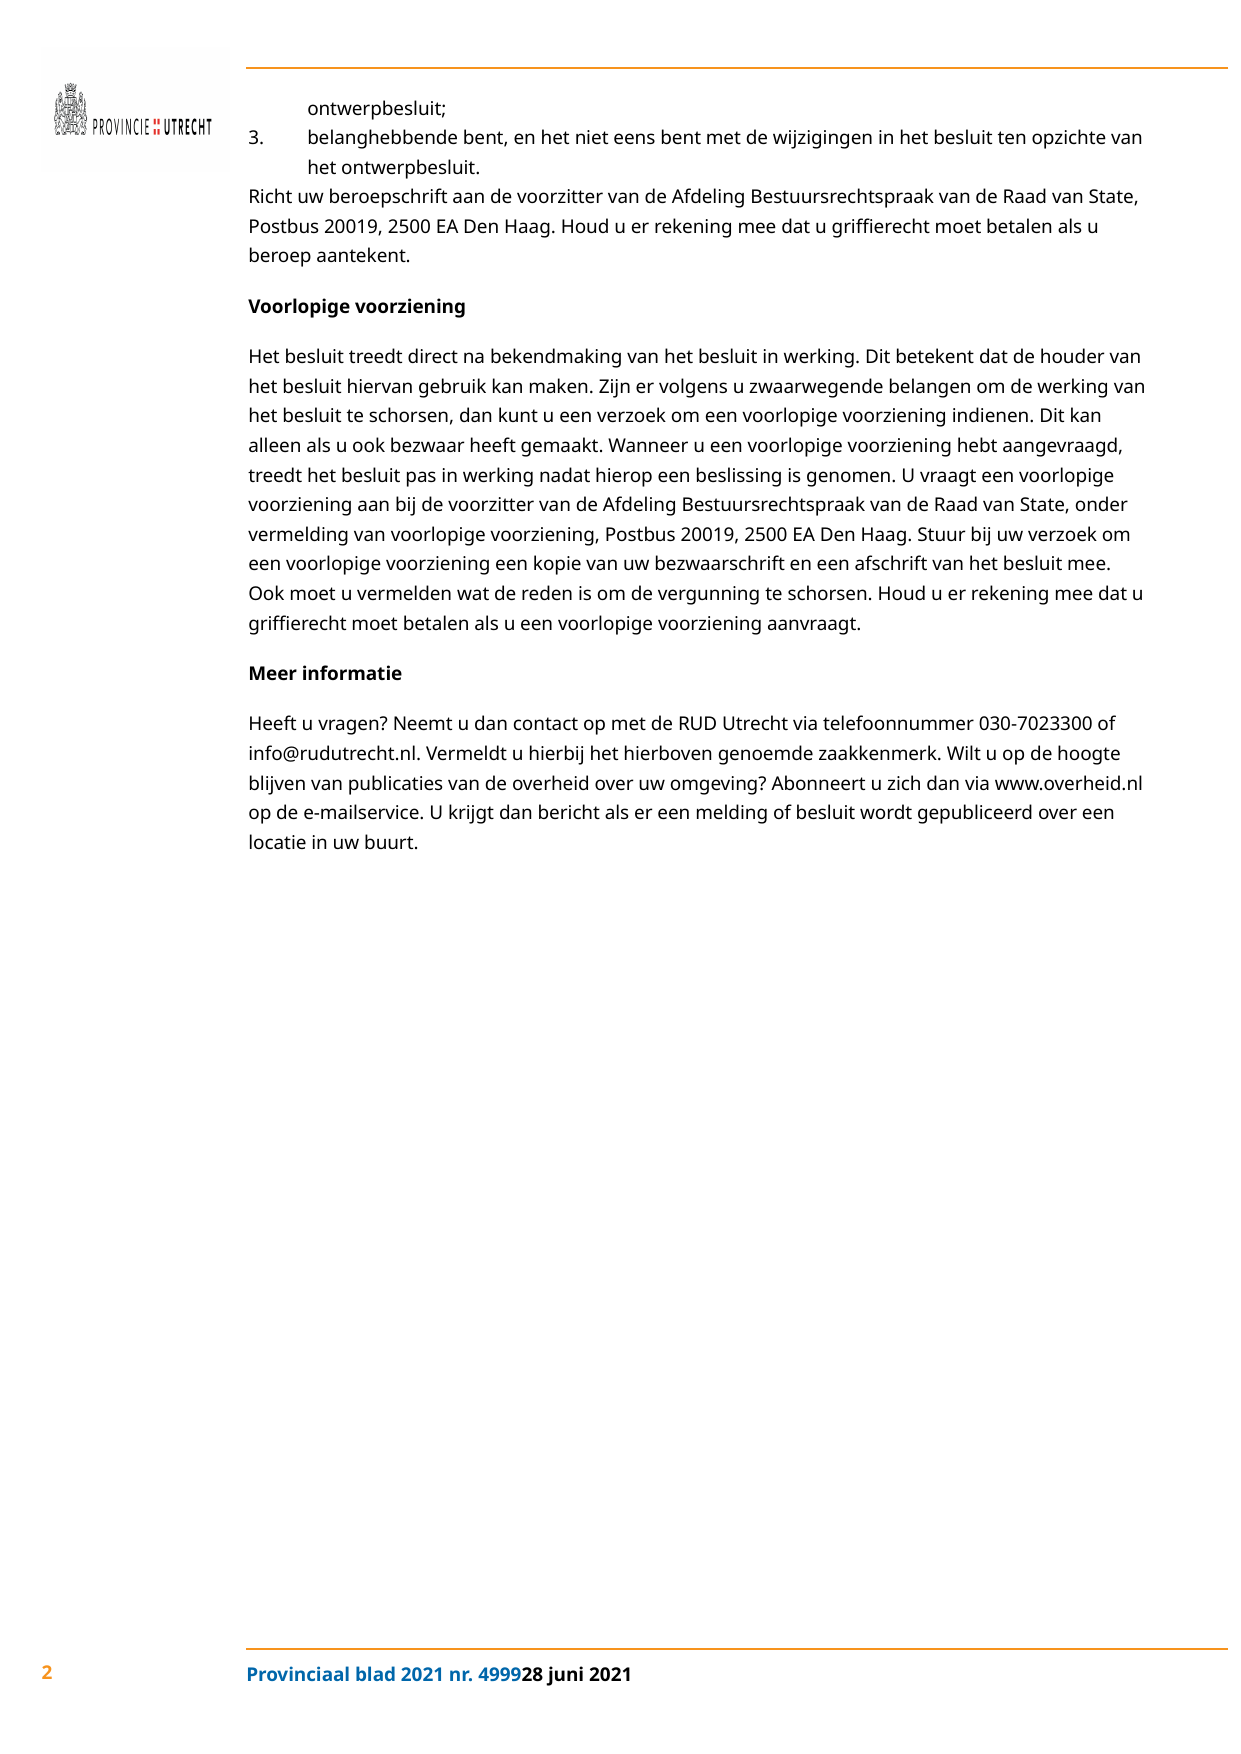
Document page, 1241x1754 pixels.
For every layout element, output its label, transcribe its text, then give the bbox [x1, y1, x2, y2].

list belanghebbende bent, en het niet eens bent met de wijzigingen in het besluit ten opzichte van het ontwerpbesluit. [248, 124, 1152, 180]
text Meer informatie [248, 660, 1152, 686]
text Voorlopige voorziening [248, 293, 1152, 319]
list ontwerpbesluit; [248, 95, 1152, 121]
text Het besluit treedt direct na bekendmaking van het besluit in werking. Dit betekent dat de houder van het besluit hiervan gebruik kan maken. Zijn er volgens u zwaarwegende belangen om de werking van het besluit te schorsen, dan kunt u een verzoek om een voorlopige voorziening indienen. Dit kan alleen als u ook bezwaar heeft gemaakt. Wanneer u een voorlopige voorziening hebt aangevraagd, treedt het besluit pas in werking nadat hierop een beslissing is genomen. U vraagt een voorlopige voorziening aan bij de voorzitter van de Afdeling Bestuursrechtspraak van de Raad van State, onder vermelding van voorlopige voorziening, Postbus 20019, 2500 EA Den Haag. Stuur bij uw verzoek om een voorlopige voorziening een kopie van uw bezwaarschrift en een afschrift van het besluit mee. Ook moet u vermelden wat de reden is om de vergunning te schorsen. Houd u er rekening mee dat u griffierecht moet betalen als u een voorlopige voorziening aanvraagt. [248, 343, 1152, 636]
text Richt uw beroepschrift aan de voorzitter van de Afdeling Bestuursrechtspraak van de Raad van State, Postbus 20019, 2500 EA Den Haag. Houd u er rekening mee dat u griffierecht moet betalen als u beroep aantekent. [248, 183, 1152, 268]
text Heeft u vragen? Neemt u dan contact op met de RUD Utrecht via telefoonnummer 030-7023300 of info@rudutrecht.nl. Vermeldt u hierbij het hierboven genoemde zaakkenmerk. Wilt u op de hoogte blijven van publicaties van de overheid over uw omgeving? Abonneert u zich dan via www.overheid.nl op de e-mailservice. U krijgt dan bericht als er een melding of besluit wordt gepubliceerd over een locatie in uw buurt. [248, 711, 1152, 855]
picture [41, 47, 231, 172]
